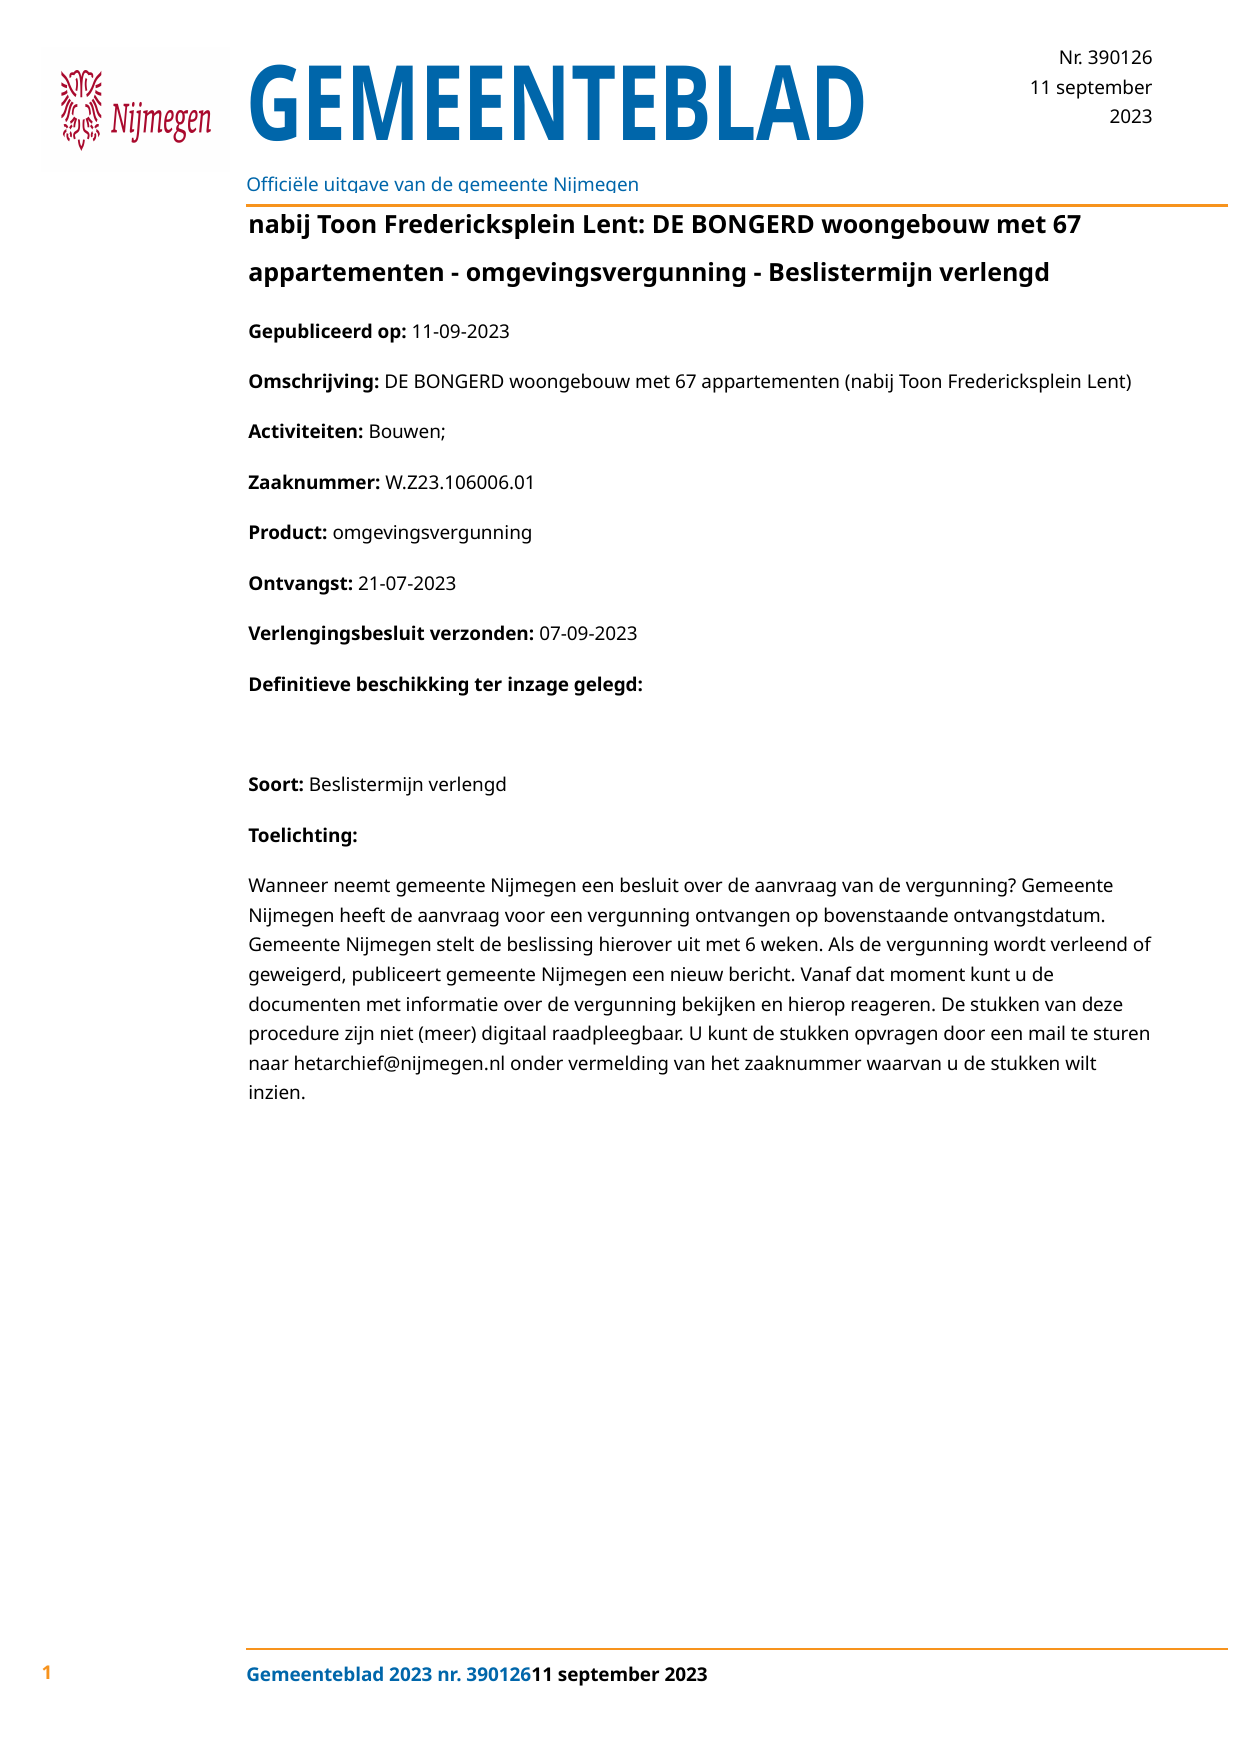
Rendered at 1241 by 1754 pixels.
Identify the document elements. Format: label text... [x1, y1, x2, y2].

picture [41, 47, 231, 172]
text Definitieve beschikking ter inzage gelegd: [248, 671, 1152, 697]
text Product: omgevingsvergunning [248, 519, 1152, 545]
text Wanneer neemt gemeente Nijmegen een besluit over de aanvraag van de vergunning? Gemeente Nijmegen heeft de aanvraag voor een vergunning ontvangen op bovenstaande ontvangstdatum. Gemeente Nijmegen stelt de beslissing hierover uit met 6 weken. Als de vergunning wordt verleend of geweigerd, publiceert gemeente Nijmegen een nieuw bericht. Vanaf dat moment kunt u de documenten met informatie over de vergunning bekijken en hierop reageren. De stukken van deze procedure zijn niet (meer) digitaal raadpleegbaar. U kunt de stukken opvragen door een mail te sturen naar hetarchief@nijmegen.nl onder vermelding van het zaaknummer waarvan u de stukken wilt inzien. [248, 872, 1152, 1105]
text Omschrijving: DE BONGERD woongebouw met 67 appartementen (nabij Toon Fredericksplein Lent) [248, 368, 1152, 394]
text Zaaknummer: W.Z23.106006.01 [248, 469, 1152, 495]
text Activiteiten: Bouwen; [248, 419, 1152, 444]
text Gepubliceerd op: 11-09-2023 [248, 318, 1152, 344]
text nabij Toon Fredericksplein Lent: DE BONGERD woongebouw met 67 appartementen - omgevingsvergunning - Beslistermijn verlengd [248, 207, 1152, 288]
text Ontvangst: 21-07-2023 [248, 570, 1152, 596]
text Soort: Beslistermijn verlengd [248, 772, 1152, 797]
text Verlengingsbesluit verzonden: 07-09-2023 [248, 620, 1152, 646]
text Toelichting: [248, 822, 1152, 848]
